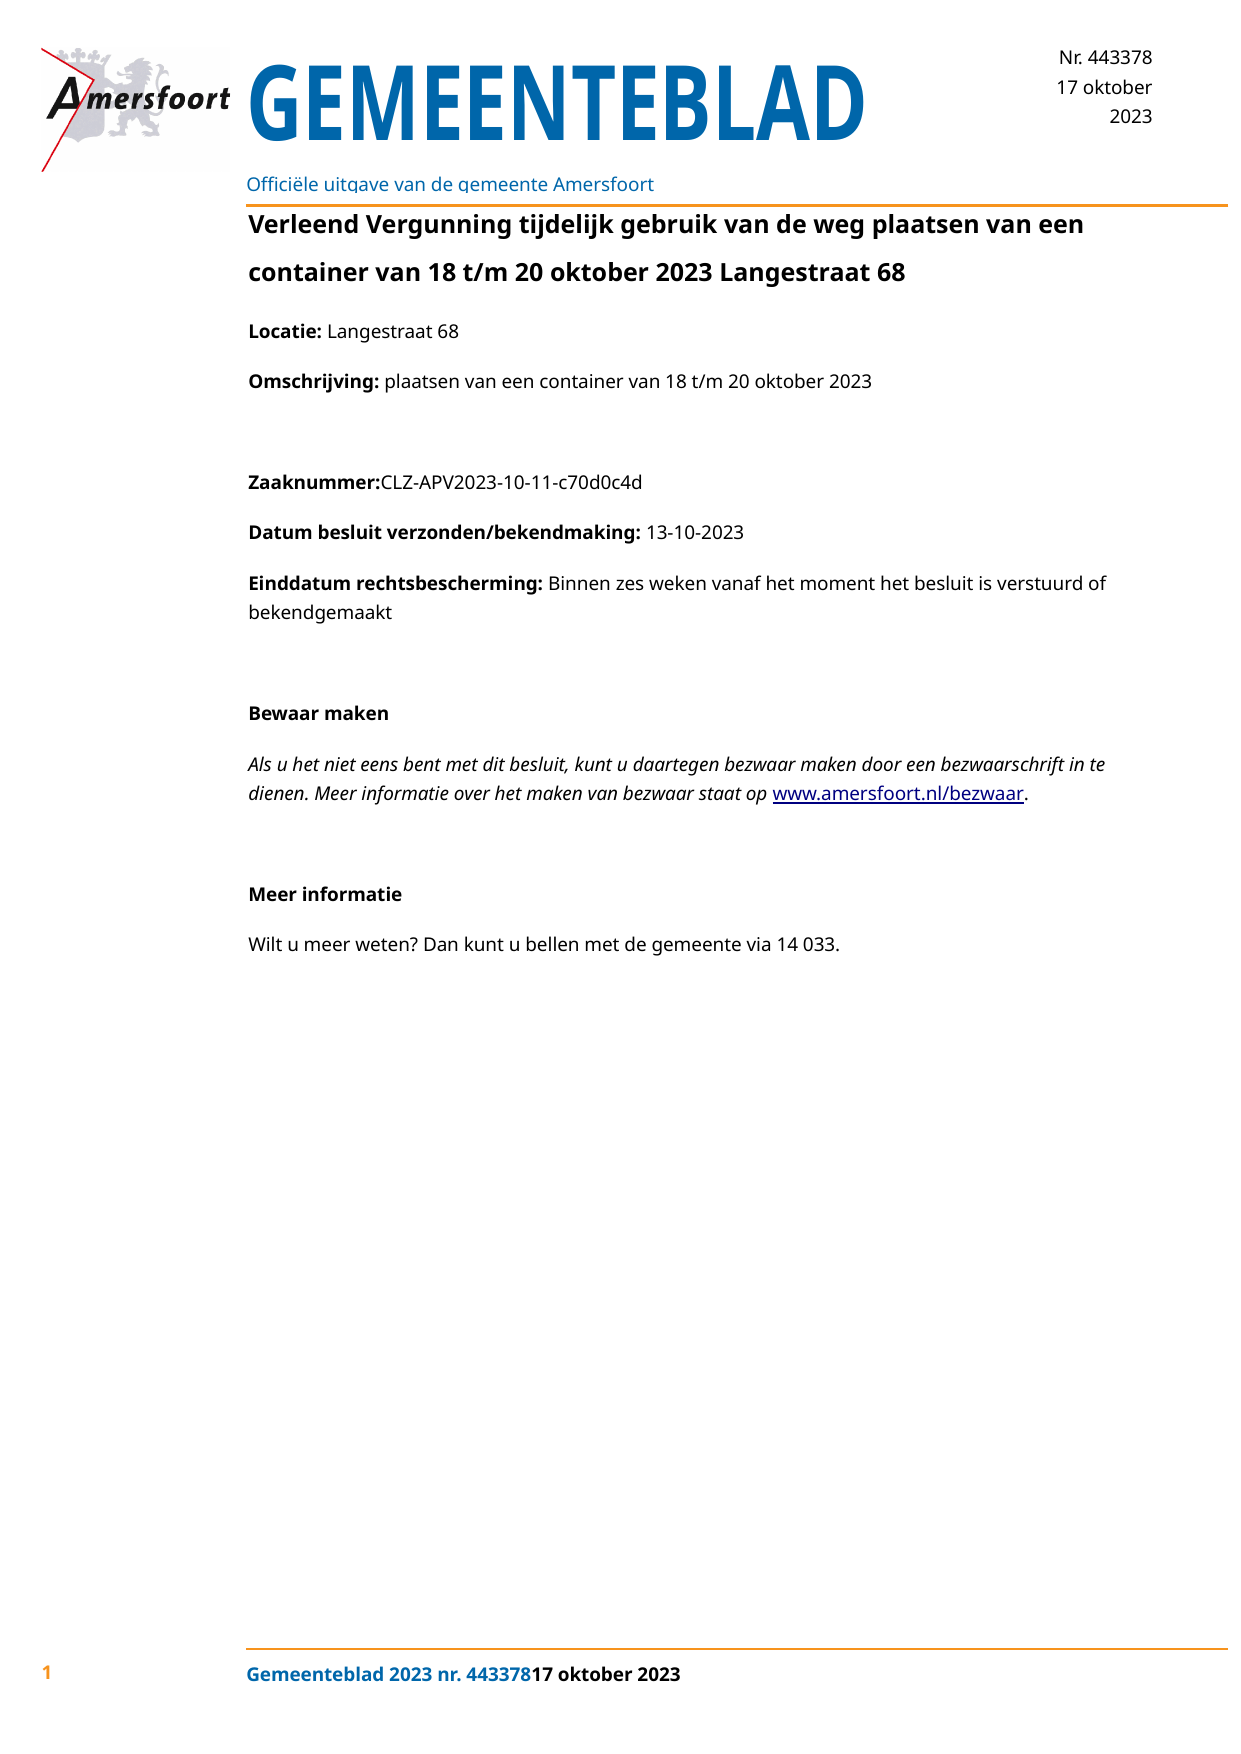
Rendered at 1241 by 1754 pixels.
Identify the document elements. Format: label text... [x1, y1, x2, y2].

picture [41, 47, 231, 172]
text Locatie: Langestraat 68 [248, 318, 1152, 344]
text Datum besluit verzonden/bekendmaking: 13-10-2023 [248, 519, 1152, 545]
text Bewaar maken [248, 700, 1152, 726]
text Omschrijving: plaatsen van een container van 18 t/m 20 oktober 2023 [248, 368, 1152, 394]
text Einddatum rechtsbescherming: Binnen zes weken vanaf het moment het besluit is verstuurd of bekendgemaakt [248, 570, 1152, 625]
text Verleend Vergunning tijdelijk gebruik van de weg plaatsen van een container van 18 t/m 20 oktober 2023 Langestraat 68 [248, 207, 1152, 288]
text Wilt u meer weten? Dan kunt u bellen met de gemeente via 14 033. [248, 932, 1152, 957]
text Meer informatie [248, 881, 1152, 907]
text Zaaknummer:CLZ-APV2023-10-11-c70d0c4d [248, 469, 1152, 495]
text Als u het niet eens bent met dit besluit, kunt u daartegen bezwaar maken door een bezwaarschrift in te dienen. Meer informatie over het maken van bezwaar staat op www.amersfoort.nl/bezwaar. [248, 751, 1152, 806]
